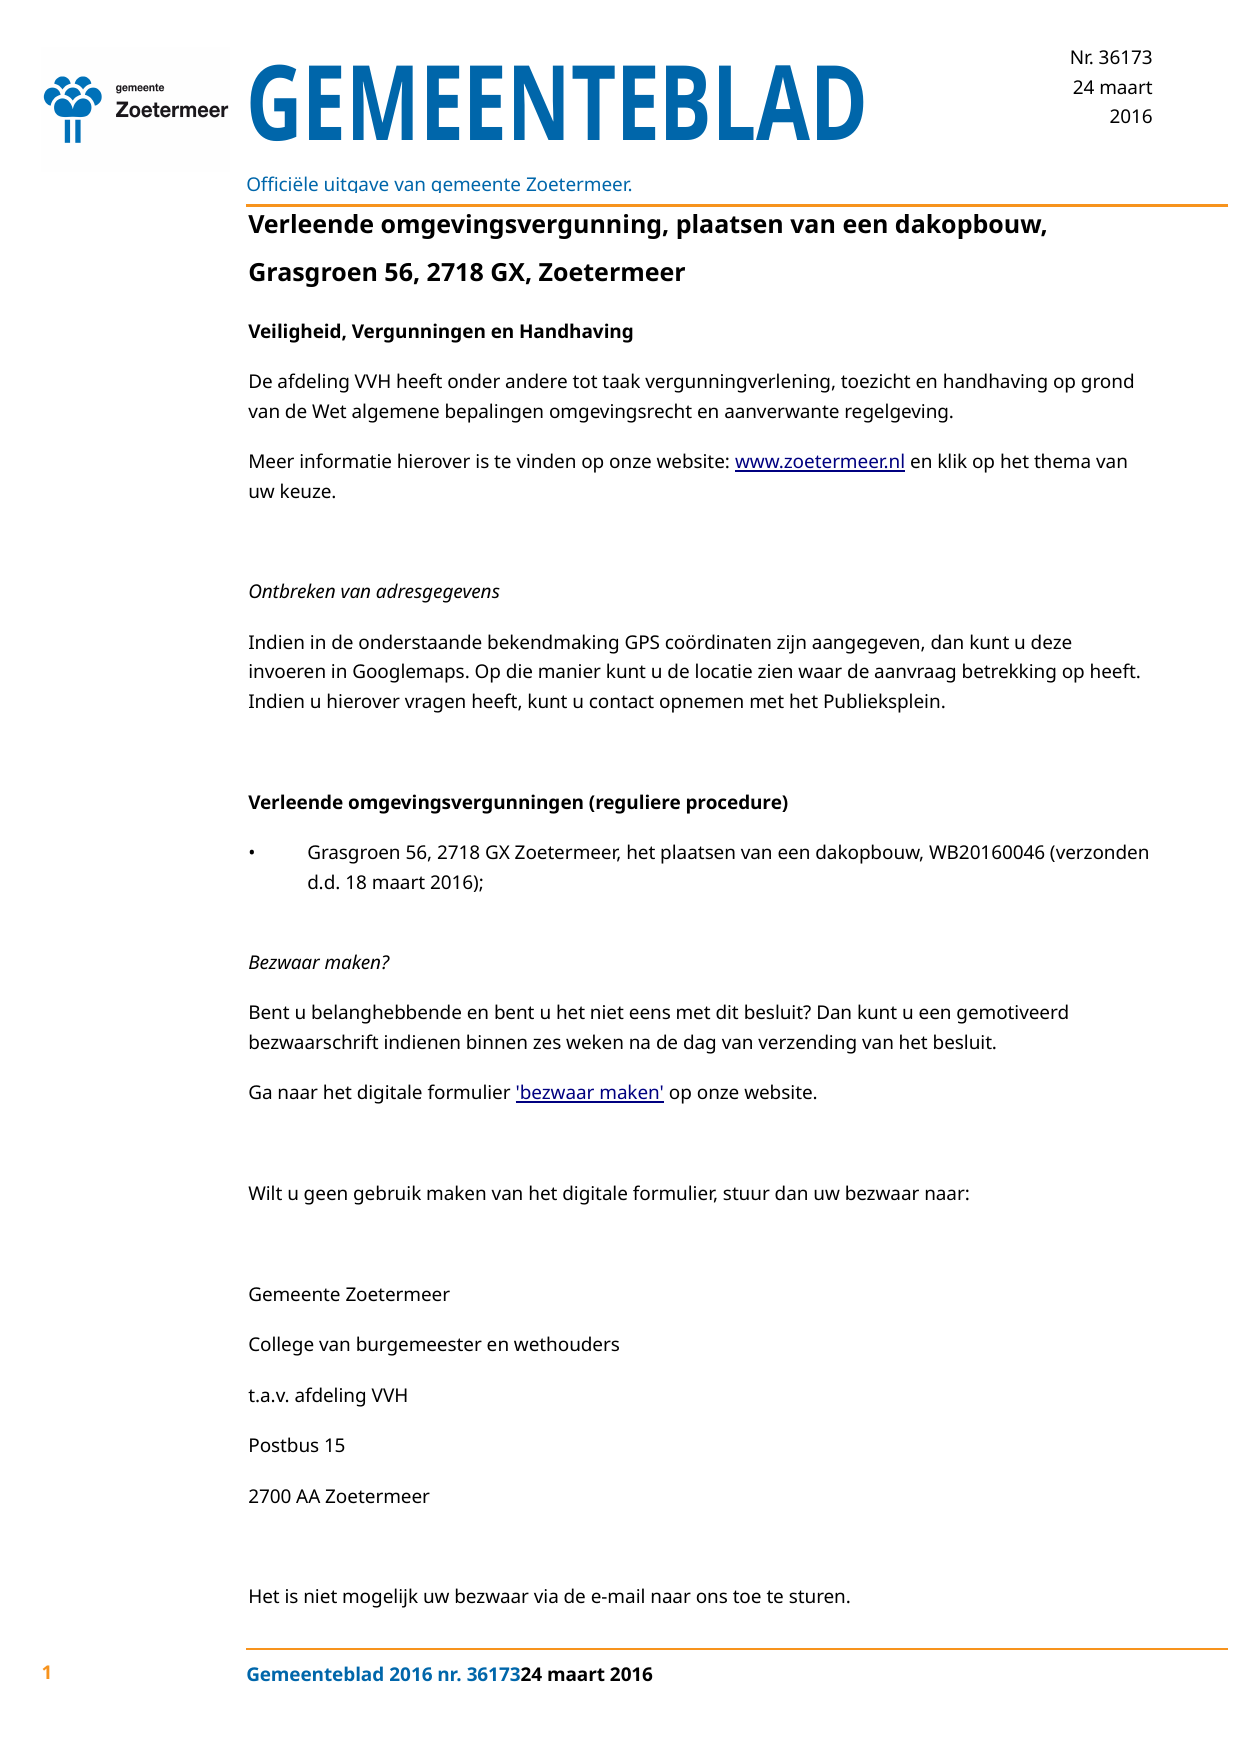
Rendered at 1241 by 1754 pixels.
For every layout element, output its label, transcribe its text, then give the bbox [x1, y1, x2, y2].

text Veiligheid, Vergunningen en Handhaving [248, 318, 1152, 344]
text Ontbreken van adresgegevens [248, 579, 1152, 604]
text De afdeling VVH heeft onder andere tot taak vergunningverlening, toezicht en handhaving op grond van de Wet algemene bepalingen omgevingsrecht en aanverwante regelgeving. [248, 368, 1152, 424]
text Meer informatie hierover is te vinden op onze website: www.zoetermeer.nl en klik op het thema van uw keuze. [248, 448, 1152, 504]
picture [41, 47, 231, 172]
text Postbus 15 [248, 1432, 1152, 1458]
text Gemeente Zoetermeer [248, 1281, 1152, 1307]
text 2700 AA Zoetermeer [248, 1483, 1152, 1509]
text Bent u belanghebbende en bent u het niet eens met dit besluit? Dan kunt u een gemotiveerd bezwaarschrift indienen binnen zes weken na de dag van verzending van het besluit. [248, 999, 1152, 1055]
text Indien in de onderstaande bekendmaking GPS coördinaten zijn aangegeven, dan kunt u deze invoeren in Googlemaps. Op die manier kunt u de locatie zien waar de aanvraag betrekking op heeft. Indien u hierover vragen heeft, kunt u contact opnemen met het Publieksplein. [248, 629, 1152, 714]
text t.a.v. afdeling VVH [248, 1382, 1152, 1408]
text College van burgemeester en wethouders [248, 1332, 1152, 1357]
text Wilt u geen gebruik maken van het digitale formulier, stuur dan uw bezwaar naar: [248, 1180, 1152, 1206]
text Ga naar het digitale formulier 'bezwaar maken' op onze website. [248, 1079, 1152, 1105]
text Het is niet mogelijk uw bezwaar via de e-mail naar ons toe te sturen. [248, 1584, 1152, 1609]
text Verleende omgevingsvergunning, plaatsen van een dakopbouw, Grasgroen 56, 2718 GX, Zoetermeer [248, 207, 1152, 288]
text Bezwaar maken? [248, 949, 1152, 975]
list Grasgroen 56, 2718 GX Zoetermeer, het plaatsen van een dakopbouw, WB20160046 (verzonden d.d. 18 maart 2016); [248, 839, 1152, 895]
text Verleende omgevingsvergunningen (reguliere procedure) [248, 789, 1152, 815]
